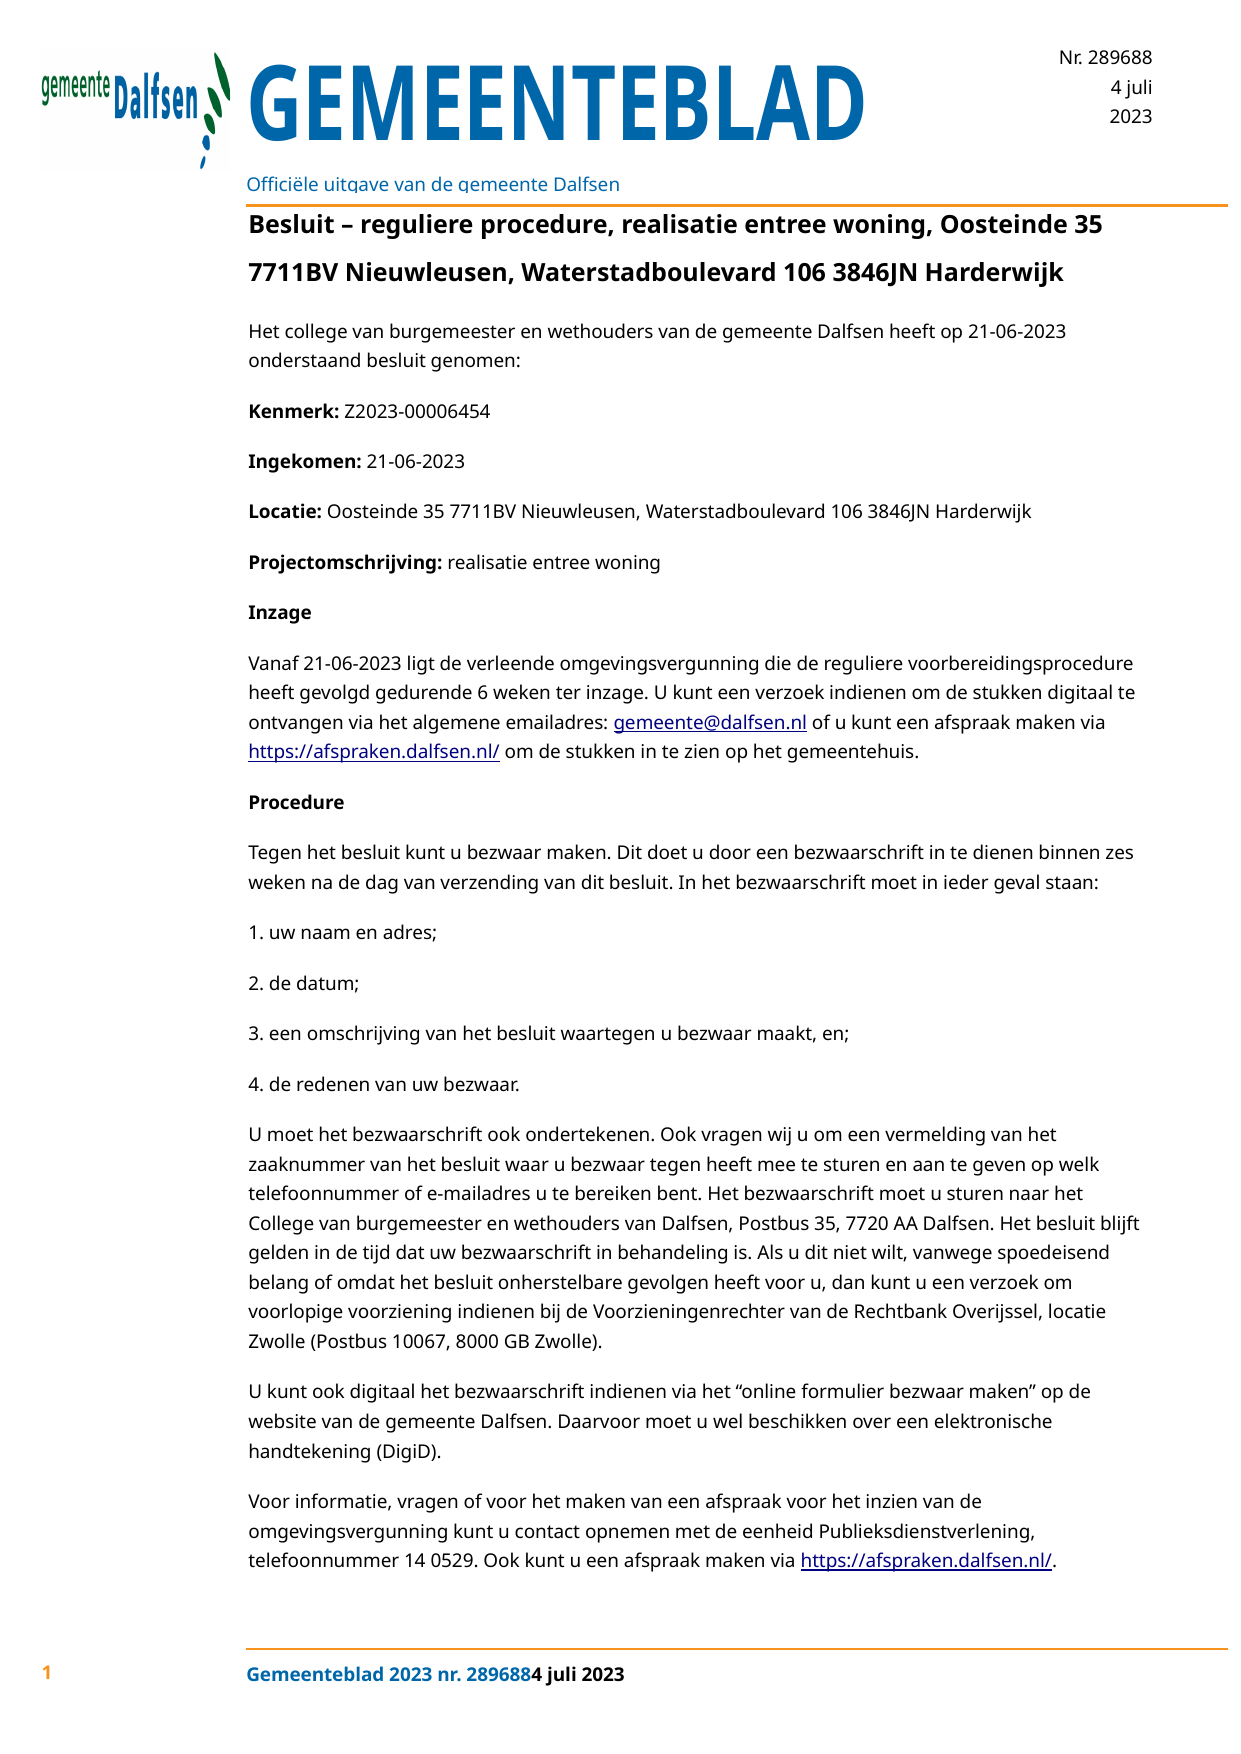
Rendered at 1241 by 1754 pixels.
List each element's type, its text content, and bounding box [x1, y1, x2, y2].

text Locatie: Oosteinde 35 7711BV Nieuwleusen, Waterstadboulevard 106 3846JN Harderwijk [248, 499, 1152, 524]
text Voor informatie, vragen of voor het maken van een afspraak voor het inzien van de omgevingsvergunning kunt u contact opnemen met de eenheid Publieksdienstverlening, telefoonnummer 14 0529. Ook kunt u een afspraak maken via https://afspraken.dalfsen.nl/. [248, 1488, 1152, 1573]
text Tegen het besluit kunt u bezwaar maken. Dit doet u door een bezwaarschrift in te dienen binnen zes weken na de dag van verzending van dit besluit. In het bezwaarschrift moet in ieder geval staan: [248, 839, 1152, 895]
text Procedure [248, 789, 1152, 815]
text 3. een omschrijving van het besluit waartegen u bezwaar maakt, en; [248, 1020, 1152, 1046]
text 2. de datum; [248, 970, 1152, 996]
text U kunt ook digitaal het bezwaarschrift indienen via het “online formulier bezwaar maken” op de website van de gemeente Dalfsen. Daarvoor moet u wel beschikken over een elektronische handtekening (DigiD). [248, 1379, 1152, 1464]
text Besluit – reguliere procedure, realisatie entree woning, Oosteinde 35 7711BV Nieuwleusen, Waterstadboulevard 106 3846JN Harderwijk [248, 207, 1152, 288]
text Vanaf 21-06-2023 ligt de verleende omgevingsvergunning die de reguliere voorbereidingsprocedure heeft gevolgd gedurende 6 weken ter inzage. U kunt een verzoek indienen om de stukken digitaal te ontvangen via het algemene emailadres: gemeente@dalfsen.nl of u kunt een afspraak maken via https://afspraken.dalfsen.nl/ om de stukken in te zien op het gemeentehuis. [248, 650, 1152, 764]
text Inzage [248, 599, 1152, 625]
text Kenmerk: Z2023-00006454 [248, 398, 1152, 424]
text 1. uw naam en adres; [248, 919, 1152, 945]
text U moet het bezwaarschrift ook ondertekenen. Ook vragen wij u om een vermelding van het zaaknummer van het besluit waar u bezwaar tegen heeft mee te sturen en aan te geven op welk telefoonnummer of e-mailadres u te bereiken bent. Het bezwaarschrift moet u sturen naar het College van burgemeester en wethouders van Dalfsen, Postbus 35, 7720 AA Dalfsen. Het besluit blijft gelden in de tijd dat uw bezwaarschrift in behandeling is. Als u dit niet wilt, vanwege spoedeisend belang of omdat het besluit onherstelbare gevolgen heeft voor u, dan kunt u een verzoek om voorlopige voorziening indienen bij de Voorzieningenrechter van de Rechtbank Overijssel, locatie Zwolle (Postbus 10067, 8000 GB Zwolle). [248, 1121, 1152, 1354]
text 4. de redenen van uw bezwaar. [248, 1071, 1152, 1097]
text Projectomschrijving: realisatie entree woning [248, 549, 1152, 575]
text Het college van burgemeester en wethouders van de gemeente Dalfsen heeft op 21-06-2023 onderstaand besluit genomen: [248, 318, 1152, 373]
text Ingekomen: 21-06-2023 [248, 448, 1152, 474]
picture [41, 47, 231, 172]
